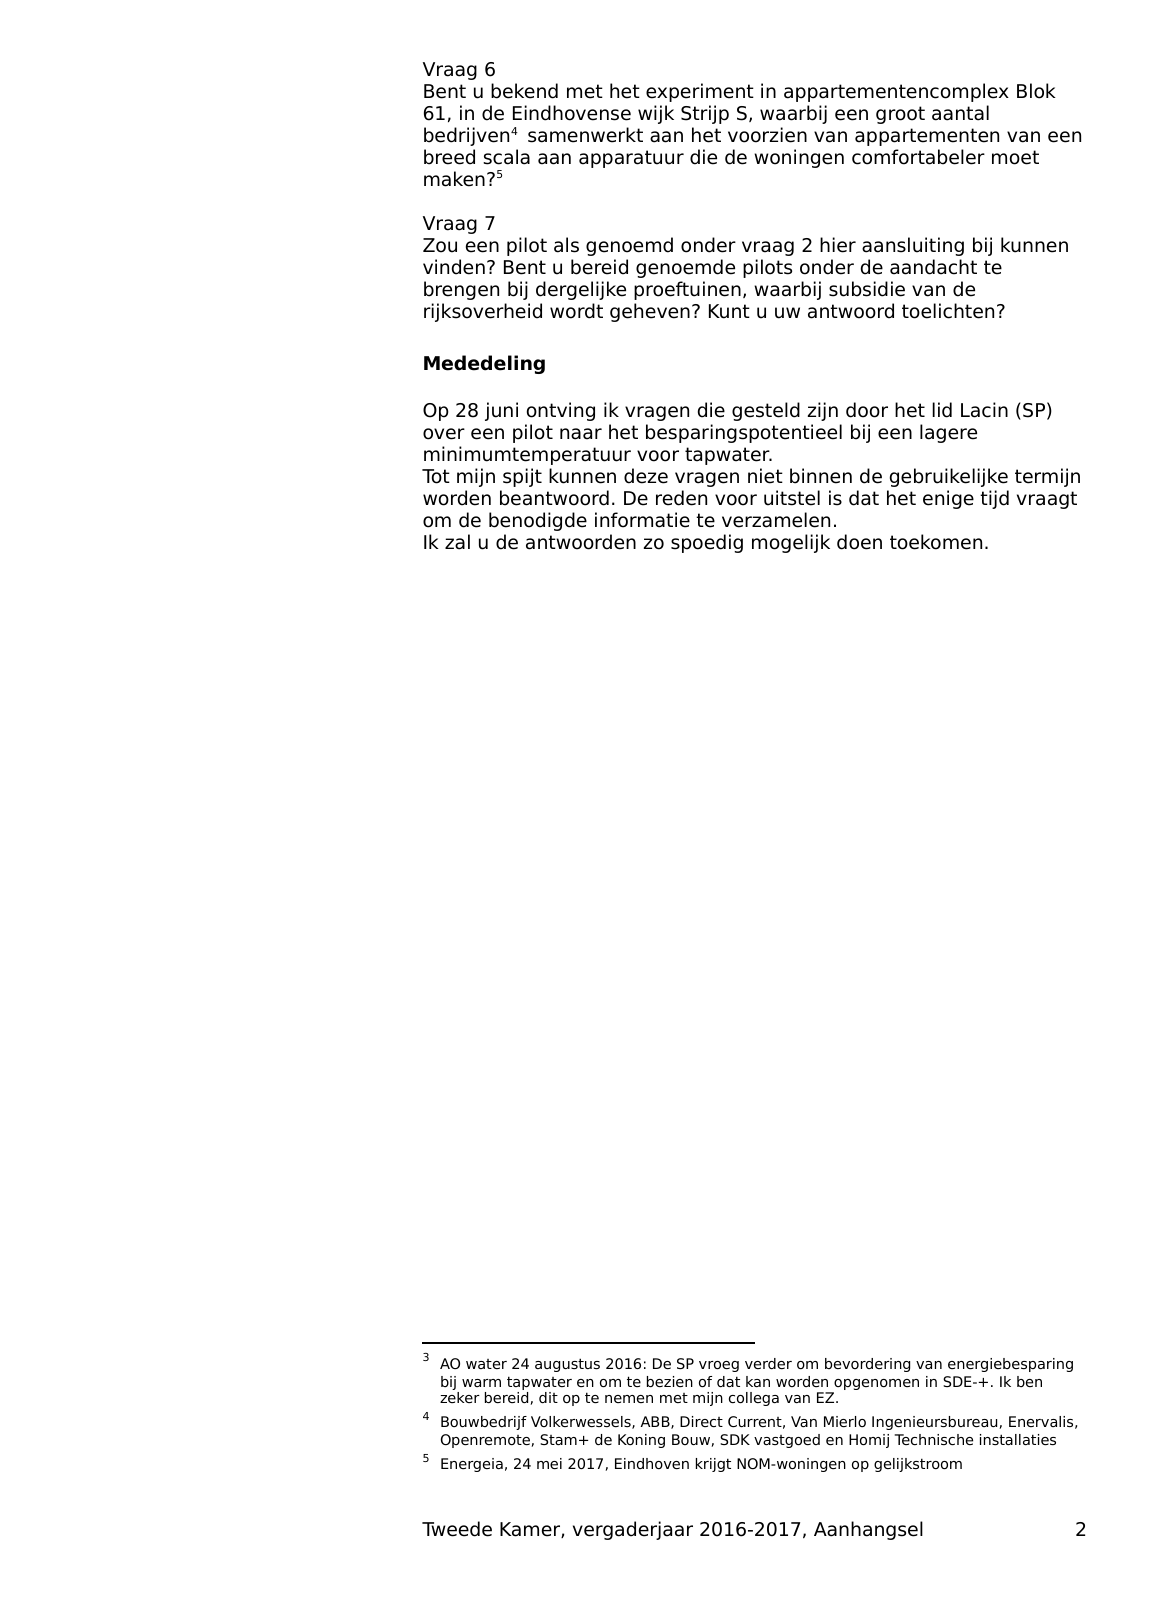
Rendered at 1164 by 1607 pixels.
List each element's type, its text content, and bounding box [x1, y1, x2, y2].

text AO water 24 augustus 2016: De SP vroeg verder om bevordering van energiebesparing bij warm tapwater en om te bezien of dat kan worden opgenomen in SDE-+. Ik ben zeker bereid, dit op te nemen met mijn collega van EZ. [422, 1352, 1087, 1407]
text Ik zal u de antwoorden zo spoedig mogelijk doen toekomen. [422, 532, 1087, 554]
subtitle Mededeling [422, 353, 1087, 375]
text Bouwbedrijf Volkerwessels, ABB, Direct Current, Van Mierlo Ingenieursbureau, Enervalis, Openremote, Stam+ de Koning Bouw, SDK vastgoed en Homij Technische installaties [422, 1410, 1087, 1449]
text Bent u bekend met het experiment in appartementencomplex Blok 61, in de Eindhovense wijk Strijp S, waarbij een groot aantal bedrijven samenwerkt aan het voorzien van appartementen van een breed scala aan apparatuur die de woningen comfortabeler moet maken? [422, 81, 1087, 191]
text Vraag 7 [422, 213, 1087, 235]
text Vraag 6 [422, 59, 1087, 81]
text Op 28 juni ontving ik vragen die gesteld zijn door het lid Lacin (SP) over een pilot naar het besparingspotentieel bij een lagere minimumtemperatuur voor tapwater. [422, 400, 1087, 466]
text Zou een pilot als genoemd onder vraag 2 hier aansluiting bij kunnen vinden? Bent u bereid genoemde pilots onder de aandacht te brengen bij dergelijke proeftuinen, waarbij subsidie van de rijksoverheid wordt geheven? Kunt u uw antwoord toelichten? [422, 235, 1087, 323]
text Tot mijn spijt kunnen deze vragen niet binnen de gebruikelijke termijn worden beantwoord. De reden voor uitstel is dat het enige tijd vraagt om de benodigde informatie te verzamelen. [422, 466, 1087, 532]
text Energeia, 24 mei 2017, Eindhoven krijgt NOM-woningen op gelijkstroom [422, 1452, 1087, 1474]
